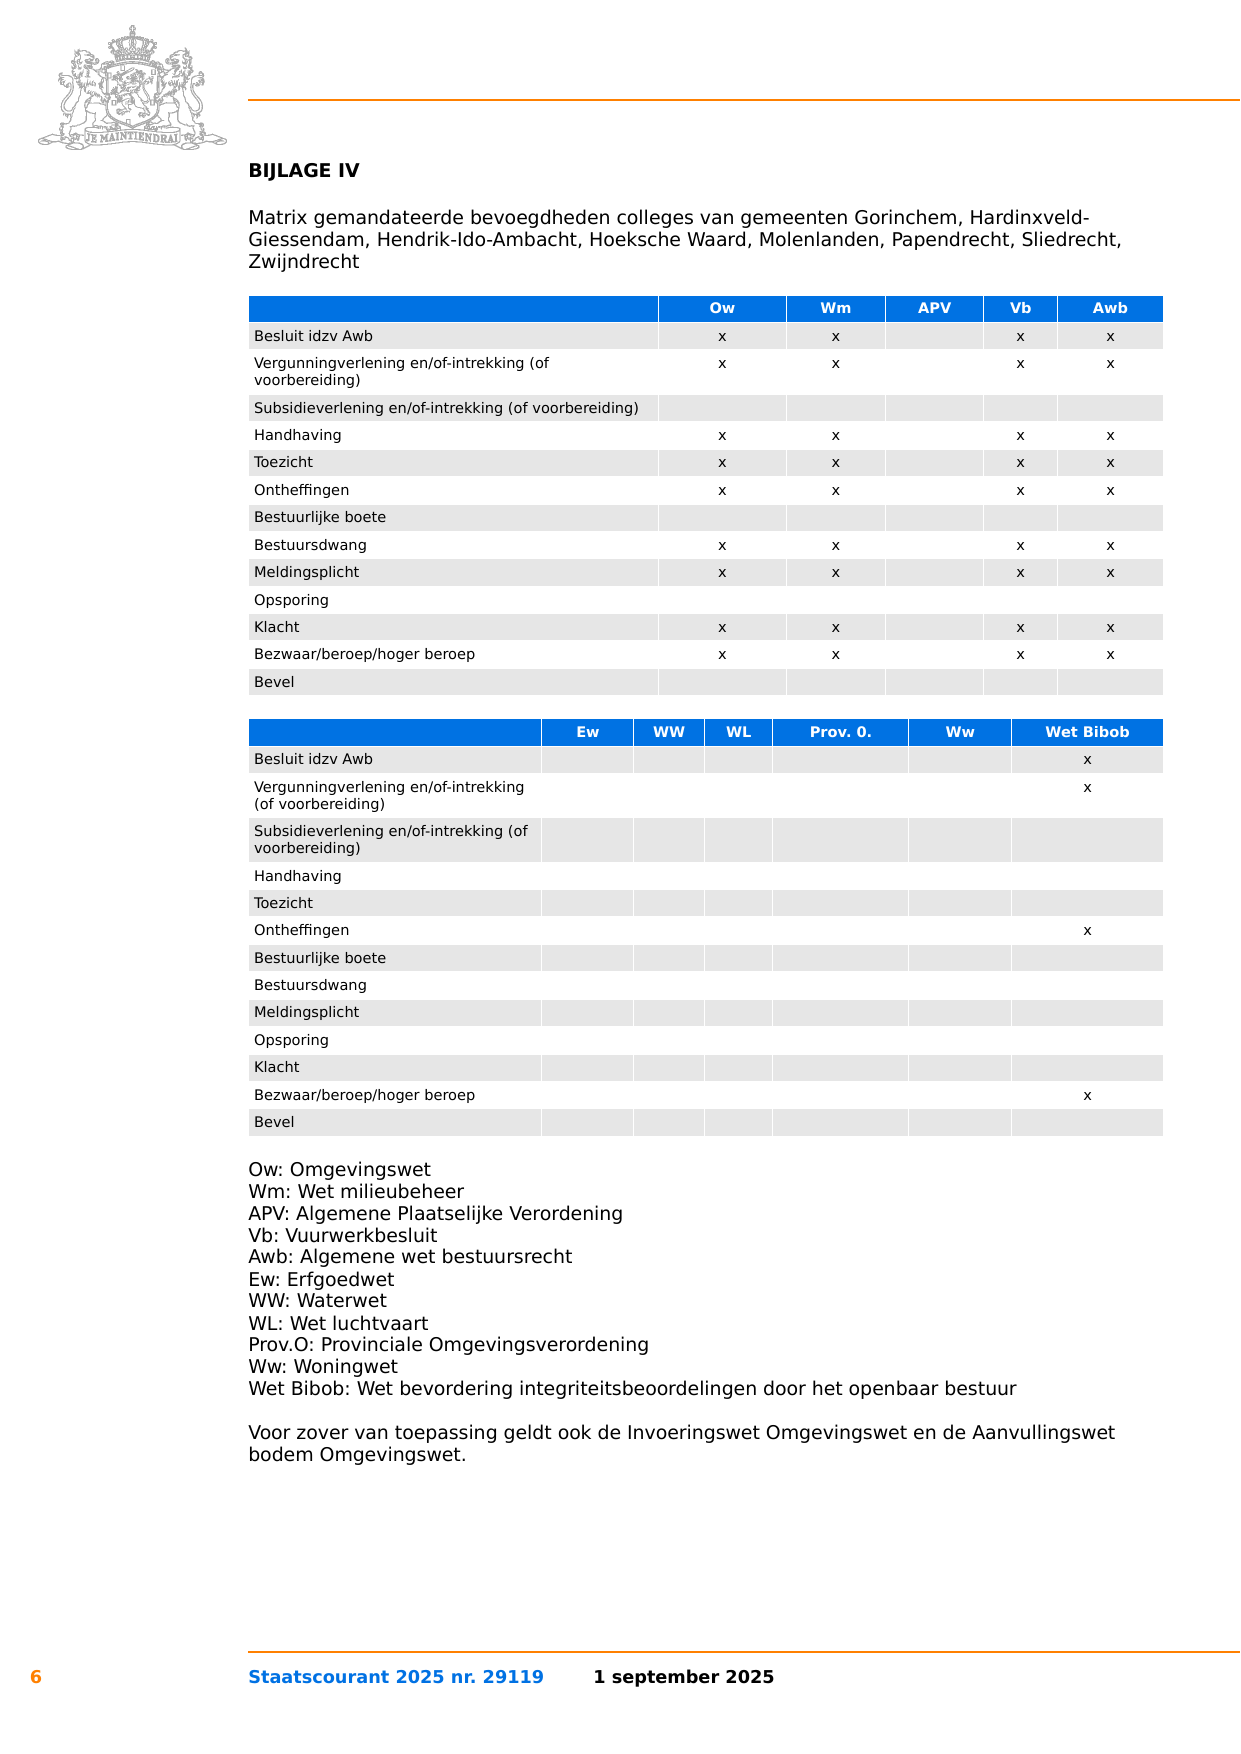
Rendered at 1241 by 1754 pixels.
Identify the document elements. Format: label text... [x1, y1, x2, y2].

table_cell [886, 351, 983, 394]
table_cell [634, 818, 704, 862]
table_cell [542, 1000, 633, 1026]
table_cell [773, 918, 908, 944]
table_cell x [1058, 422, 1163, 449]
table_cell [773, 863, 908, 889]
table_cell x [984, 614, 1057, 640]
text Prov.O: Provinciale Omgevingsverordening [248, 1334, 1163, 1356]
table_cell Subsidieverlening en/of-intrekking (of voorbereiding) [249, 395, 658, 421]
table_header Ow [659, 296, 786, 322]
table_cell Subsidieverlening en/of-intrekking (of voorbereiding) [249, 818, 541, 862]
table_cell [886, 323, 983, 349]
table_cell [909, 1109, 1011, 1136]
text WL: Wet luchtvaart [248, 1312, 1163, 1334]
table_cell x [659, 351, 786, 394]
table_cell [705, 747, 772, 773]
table_cell [705, 1000, 772, 1026]
table_cell [634, 945, 704, 971]
table_cell Bezwaar/beroep/hoger beroep [249, 641, 658, 668]
table_cell [542, 945, 633, 971]
table_cell [542, 890, 633, 916]
table_cell Vergunningverlening en/of-intrekking (of voorbereiding) [249, 351, 658, 394]
table_cell [659, 669, 786, 695]
table_cell [886, 477, 983, 503]
table_header Wm [787, 296, 885, 322]
table_cell [705, 1055, 772, 1081]
table_cell [984, 669, 1057, 695]
table_cell [773, 945, 908, 971]
table_cell [634, 1109, 704, 1136]
table_cell [705, 945, 772, 971]
table_cell x [659, 614, 786, 640]
table_cell [1012, 972, 1163, 999]
table_cell Bezwaar/beroep/hoger beroep [249, 1082, 541, 1108]
table_cell x [1058, 641, 1163, 668]
table_cell [542, 972, 633, 999]
table_cell x [659, 532, 786, 558]
table_header Prov. 0. [773, 719, 908, 746]
table_cell [773, 1109, 908, 1136]
table_cell [909, 945, 1011, 971]
table_cell [705, 918, 772, 944]
table_cell [1012, 863, 1163, 889]
table_cell [773, 747, 908, 773]
table_cell x [659, 477, 786, 503]
table_cell x [787, 351, 885, 394]
table_cell Meldingsplicht [249, 1000, 541, 1026]
text Matrix gemandateerde bevoegdheden colleges van gemeenten Gorinchem, Hardinxveld-Giessendam, Hendrik-Ido-Ambacht, Hoeksche Waard, Molenlanden, Papendrecht, Sliedrecht, Zwijndrecht [248, 207, 1163, 273]
table_cell [773, 972, 908, 999]
table_cell x [984, 477, 1057, 503]
table_cell [886, 422, 983, 449]
table_cell x [1058, 323, 1163, 349]
table_cell Bestuurlijke boete [249, 945, 541, 971]
text Ww: Woningwet [248, 1356, 1163, 1378]
table_cell [634, 918, 704, 944]
table_cell [773, 1055, 908, 1081]
table_cell x [984, 422, 1057, 449]
table_cell [542, 1027, 633, 1053]
text Wm: Wet milieubeheer [248, 1181, 1163, 1202]
table_cell Meldingsplicht [249, 559, 658, 586]
table_cell [787, 669, 885, 695]
table_header Awb [1058, 296, 1163, 322]
table_cell [909, 972, 1011, 999]
text Ow: Omgevingswet [248, 1158, 1163, 1181]
table_cell [909, 1000, 1011, 1026]
table_cell [634, 1000, 704, 1026]
table_cell x [1058, 477, 1163, 503]
table_cell x [659, 450, 786, 476]
table_header [249, 719, 541, 746]
table_cell Toezicht [249, 450, 658, 476]
table_cell Bestuursdwang [249, 972, 541, 999]
table_cell [542, 818, 633, 862]
table_cell Klacht [249, 614, 658, 640]
table_cell [909, 863, 1011, 889]
table_header APV [886, 296, 983, 322]
table_cell [634, 1027, 704, 1053]
table_cell Bevel [249, 669, 658, 695]
table_cell [634, 747, 704, 773]
table_cell [984, 587, 1057, 613]
table_cell x [984, 323, 1057, 349]
table_cell x [787, 323, 885, 349]
table_cell [773, 1000, 908, 1026]
table_cell [1058, 587, 1163, 613]
table_cell Besluit idzv Awb [249, 747, 541, 773]
table_cell [1012, 1000, 1163, 1026]
table_cell [542, 918, 633, 944]
table_cell x [787, 477, 885, 503]
table_cell [984, 505, 1057, 531]
table_cell [1058, 395, 1163, 421]
table_cell [909, 747, 1011, 773]
table_cell Opsporing [249, 587, 658, 613]
table_cell x [787, 641, 885, 668]
text Wet Bibob: Wet bevordering integriteitsbeoordelingen door het openbaar bestuur [248, 1378, 1163, 1400]
text APV: Algemene Plaatselijke Verordening [248, 1202, 1163, 1224]
table_cell [886, 587, 983, 613]
table_cell [909, 818, 1011, 862]
table_cell [773, 1027, 908, 1053]
table_cell [1012, 1055, 1163, 1081]
table_cell [542, 1082, 633, 1108]
table_cell x [659, 422, 786, 449]
table_cell x [984, 641, 1057, 668]
table_cell x [787, 422, 885, 449]
text Vb: Vuurwerkbesluit [248, 1224, 1163, 1246]
table_cell x [1012, 747, 1163, 773]
table_header [249, 296, 658, 322]
table_cell [773, 890, 908, 916]
table_cell Handhaving [249, 863, 541, 889]
table_cell Bestuurlijke boete [249, 505, 658, 531]
table_cell [659, 505, 786, 531]
table_cell [634, 972, 704, 999]
table_cell x [1012, 1082, 1163, 1108]
table_cell [705, 818, 772, 862]
table_cell [886, 450, 983, 476]
table_cell [886, 395, 983, 421]
table_cell Vergunningverlening en/of-intrekking (of voorbereiding) [249, 774, 541, 817]
table_cell x [659, 559, 786, 586]
table_cell x [984, 559, 1057, 586]
table_cell [705, 972, 772, 999]
table_cell [1012, 1109, 1163, 1136]
table_cell x [1012, 774, 1163, 817]
table_cell [542, 863, 633, 889]
table_cell [909, 774, 1011, 817]
table_cell x [984, 450, 1057, 476]
table_cell [909, 1027, 1011, 1053]
table_header WL [705, 719, 772, 746]
table_header Wet Bibob [1012, 719, 1163, 746]
text Ew: Erfgoedwet [248, 1268, 1163, 1290]
table_cell [886, 559, 983, 586]
table_header Vb [984, 296, 1057, 322]
table_header WW [634, 719, 704, 746]
table_cell [773, 818, 908, 862]
table_cell [542, 747, 633, 773]
table_cell [634, 774, 704, 817]
table_cell [634, 1082, 704, 1108]
table_cell x [659, 641, 786, 668]
table_cell [1012, 890, 1163, 916]
table_cell [705, 1109, 772, 1136]
table_cell [542, 1109, 633, 1136]
table_header Ew [542, 719, 633, 746]
table_cell x [787, 614, 885, 640]
picture [38, 25, 227, 150]
table_cell [1012, 945, 1163, 971]
table_cell [909, 890, 1011, 916]
table_cell Bevel [249, 1109, 541, 1136]
table_cell x [659, 323, 786, 349]
table_cell x [1058, 351, 1163, 394]
table_cell [886, 614, 983, 640]
subtitle BIJLAGE IV [248, 160, 1163, 182]
table_cell [1058, 669, 1163, 695]
table_cell x [1058, 614, 1163, 640]
table_cell [886, 532, 983, 558]
text Voor zover van toepassing geldt ook de Invoeringswet Omgevingswet en de Aanvullingswet bodem Omgevingswet. [248, 1422, 1163, 1466]
table_cell [909, 918, 1011, 944]
table_cell Toezicht [249, 890, 541, 916]
table_cell [705, 863, 772, 889]
text Awb: Algemene wet bestuursrecht [248, 1246, 1163, 1268]
table_cell x [1058, 559, 1163, 586]
table_cell Ontheffingen [249, 477, 658, 503]
table_cell [542, 1055, 633, 1081]
table_cell [1058, 505, 1163, 531]
table_cell [1012, 818, 1163, 862]
table_cell Besluit idzv Awb [249, 323, 658, 349]
table_cell [773, 774, 908, 817]
table_cell [787, 395, 885, 421]
table_cell [886, 641, 983, 668]
table_cell x [787, 532, 885, 558]
table_cell [705, 1027, 772, 1053]
table_cell [909, 1055, 1011, 1081]
table_cell [659, 395, 786, 421]
table_header Ww [909, 719, 1011, 746]
table_cell [634, 1055, 704, 1081]
table_cell [787, 587, 885, 613]
table_cell x [1058, 450, 1163, 476]
table_cell x [787, 559, 885, 586]
table_cell [886, 669, 983, 695]
table_cell Klacht [249, 1055, 541, 1081]
table_cell [1012, 1027, 1163, 1053]
table_cell Opsporing [249, 1027, 541, 1053]
table_cell [659, 587, 786, 613]
table_cell [542, 774, 633, 817]
table_cell Handhaving [249, 422, 658, 449]
table_cell [909, 1082, 1011, 1108]
table_cell [705, 1082, 772, 1108]
table_cell x [787, 450, 885, 476]
table_cell [886, 505, 983, 531]
table_cell [773, 1082, 908, 1108]
table_cell Ontheffingen [249, 918, 541, 944]
table_cell [787, 505, 885, 531]
table_cell [634, 863, 704, 889]
table_cell [705, 890, 772, 916]
table_cell [705, 774, 772, 817]
text WW: Waterwet [248, 1290, 1163, 1312]
table_cell x [1058, 532, 1163, 558]
table_cell x [1012, 918, 1163, 944]
table_cell x [984, 351, 1057, 394]
table_cell [634, 890, 704, 916]
table_cell [984, 395, 1057, 421]
table_cell Bestuursdwang [249, 532, 658, 558]
table_cell x [984, 532, 1057, 558]
